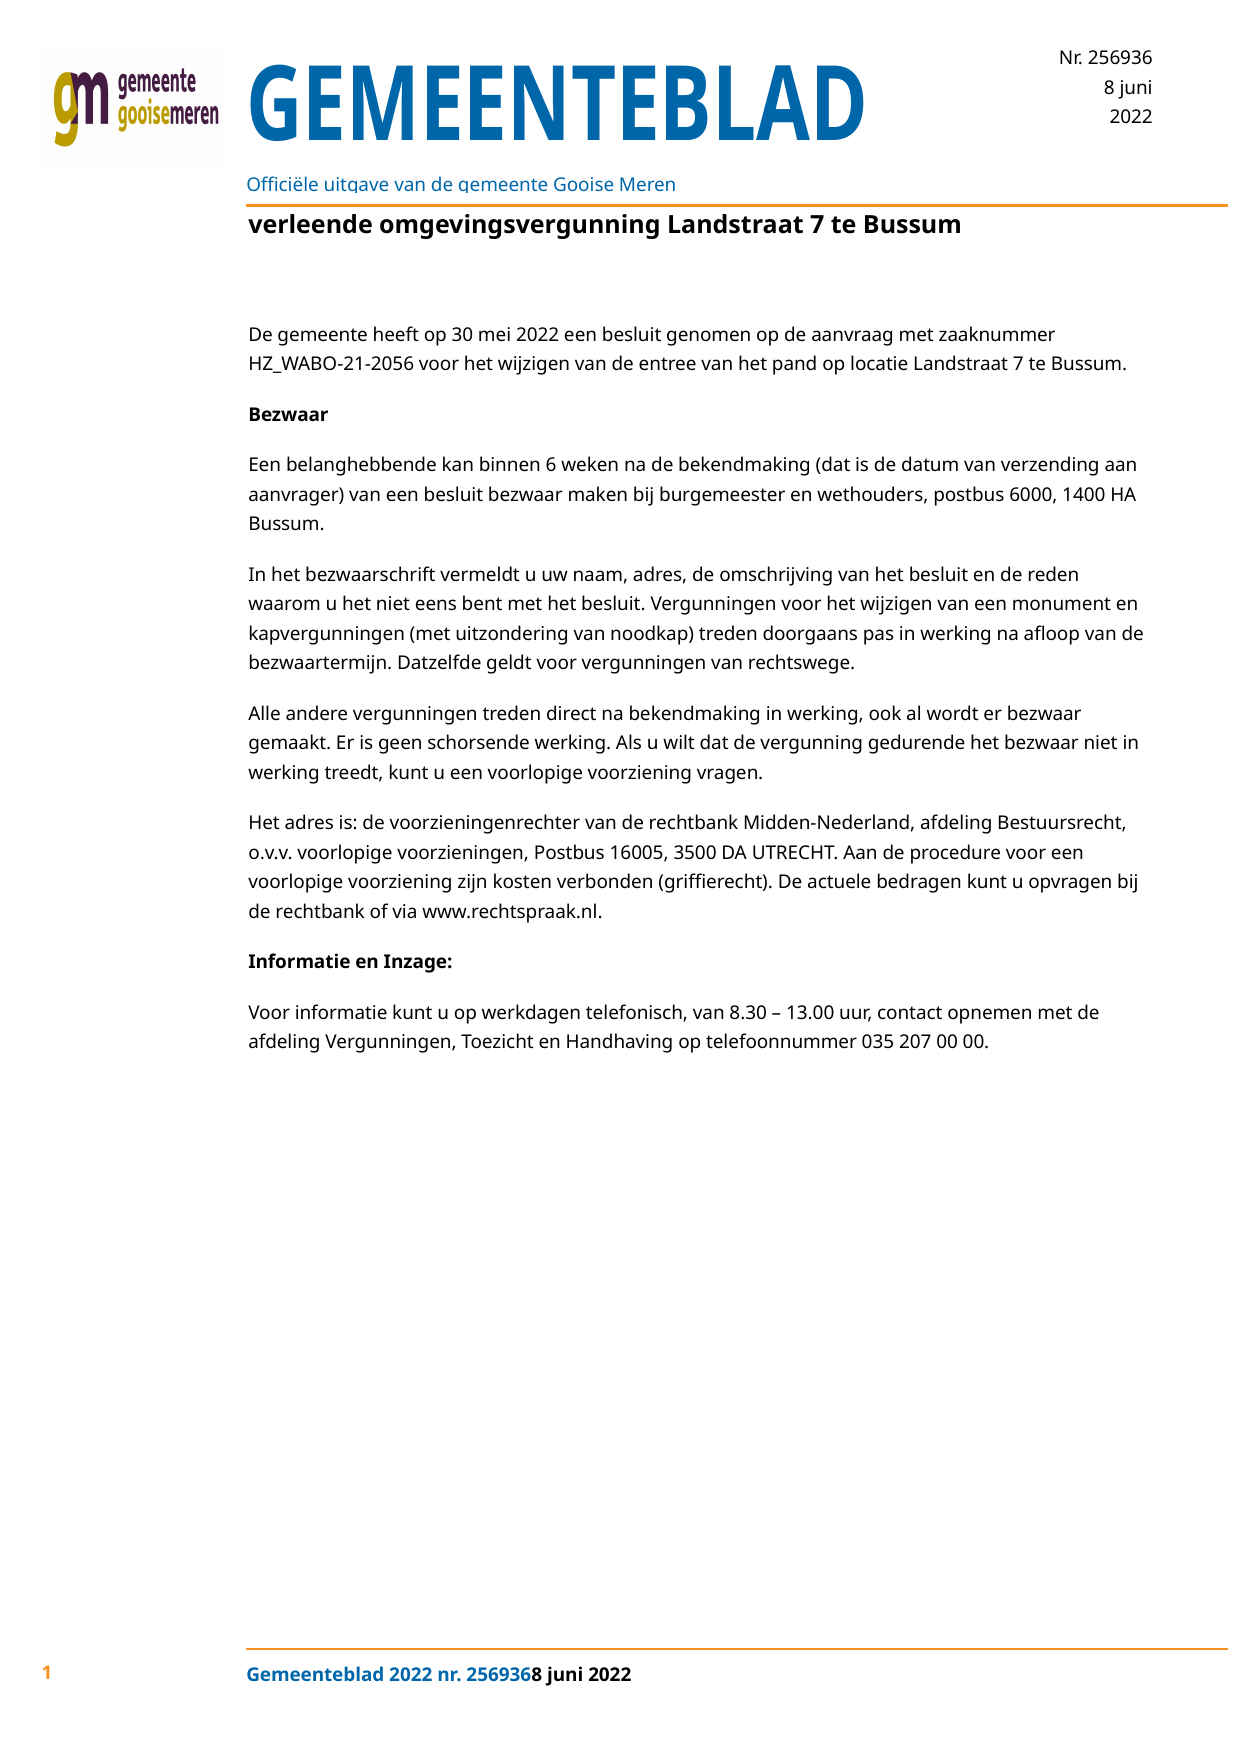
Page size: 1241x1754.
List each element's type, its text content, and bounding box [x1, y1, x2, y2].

text Het adres is: de voorzieningenrechter van de rechtbank Midden-Nederland, afdeling Bestuursrecht, o.v.v. voorlopige voorzieningen, Postbus 16005, 3500 DA UTRECHT. Aan de procedure voor een voorlopige voorziening zijn kosten verbonden (griffierecht). De actuele bedragen kunt u opvragen bij de rechtbank of via www.rechtspraak.nl. [248, 809, 1152, 924]
text Informatie en Inzage: [248, 949, 1152, 974]
text Een belanghebbende kan binnen 6 weken na de bekendmaking (dat is de datum van verzending aan aanvrager) van een besluit bezwaar maken bij burgemeester en wethouders, postbus 6000, 1400 HA Bussum. [248, 451, 1152, 536]
text Bezwaar [248, 401, 1152, 426]
text verleende omgevingsvergunning Landstraat 7 te Bussum [248, 207, 1152, 241]
text Voor informatie kunt u op werkdagen telefonisch, van 8.30 – 13.00 uur, contact opnemen met de afdeling Vergunningen, Toezicht en Handhaving op telefoonnummer 035 207 00 00. [248, 999, 1152, 1054]
picture [41, 47, 231, 172]
text Alle andere vergunningen treden direct na bekendmaking in werking, ook al wordt er bezwaar gemaakt. Er is geen schorsende werking. Als u wilt dat de vergunning gedurende het bezwaar niet in werking treedt, kunt u een voorlopige voorziening vragen. [248, 700, 1152, 785]
text De gemeente heeft op 30 mei 2022 een besluit genomen op de aanvraag met zaaknummer HZ_WABO-21-2056 voor het wijzigen van de entree van het pand op locatie Landstraat 7 te Bussum. [248, 321, 1152, 376]
text In het bezwaarschrift vermeldt u uw naam, adres, de omschrijving van het besluit en de reden waarom u het niet eens bent met het besluit. Vergunningen voor het wijzigen van een monument en kapvergunningen (met uitzondering van noodkap) treden doorgaans pas in werking na afloop van de bezwaartermijn. Datzelfde geldt voor vergunningen van rechtswege. [248, 561, 1152, 675]
